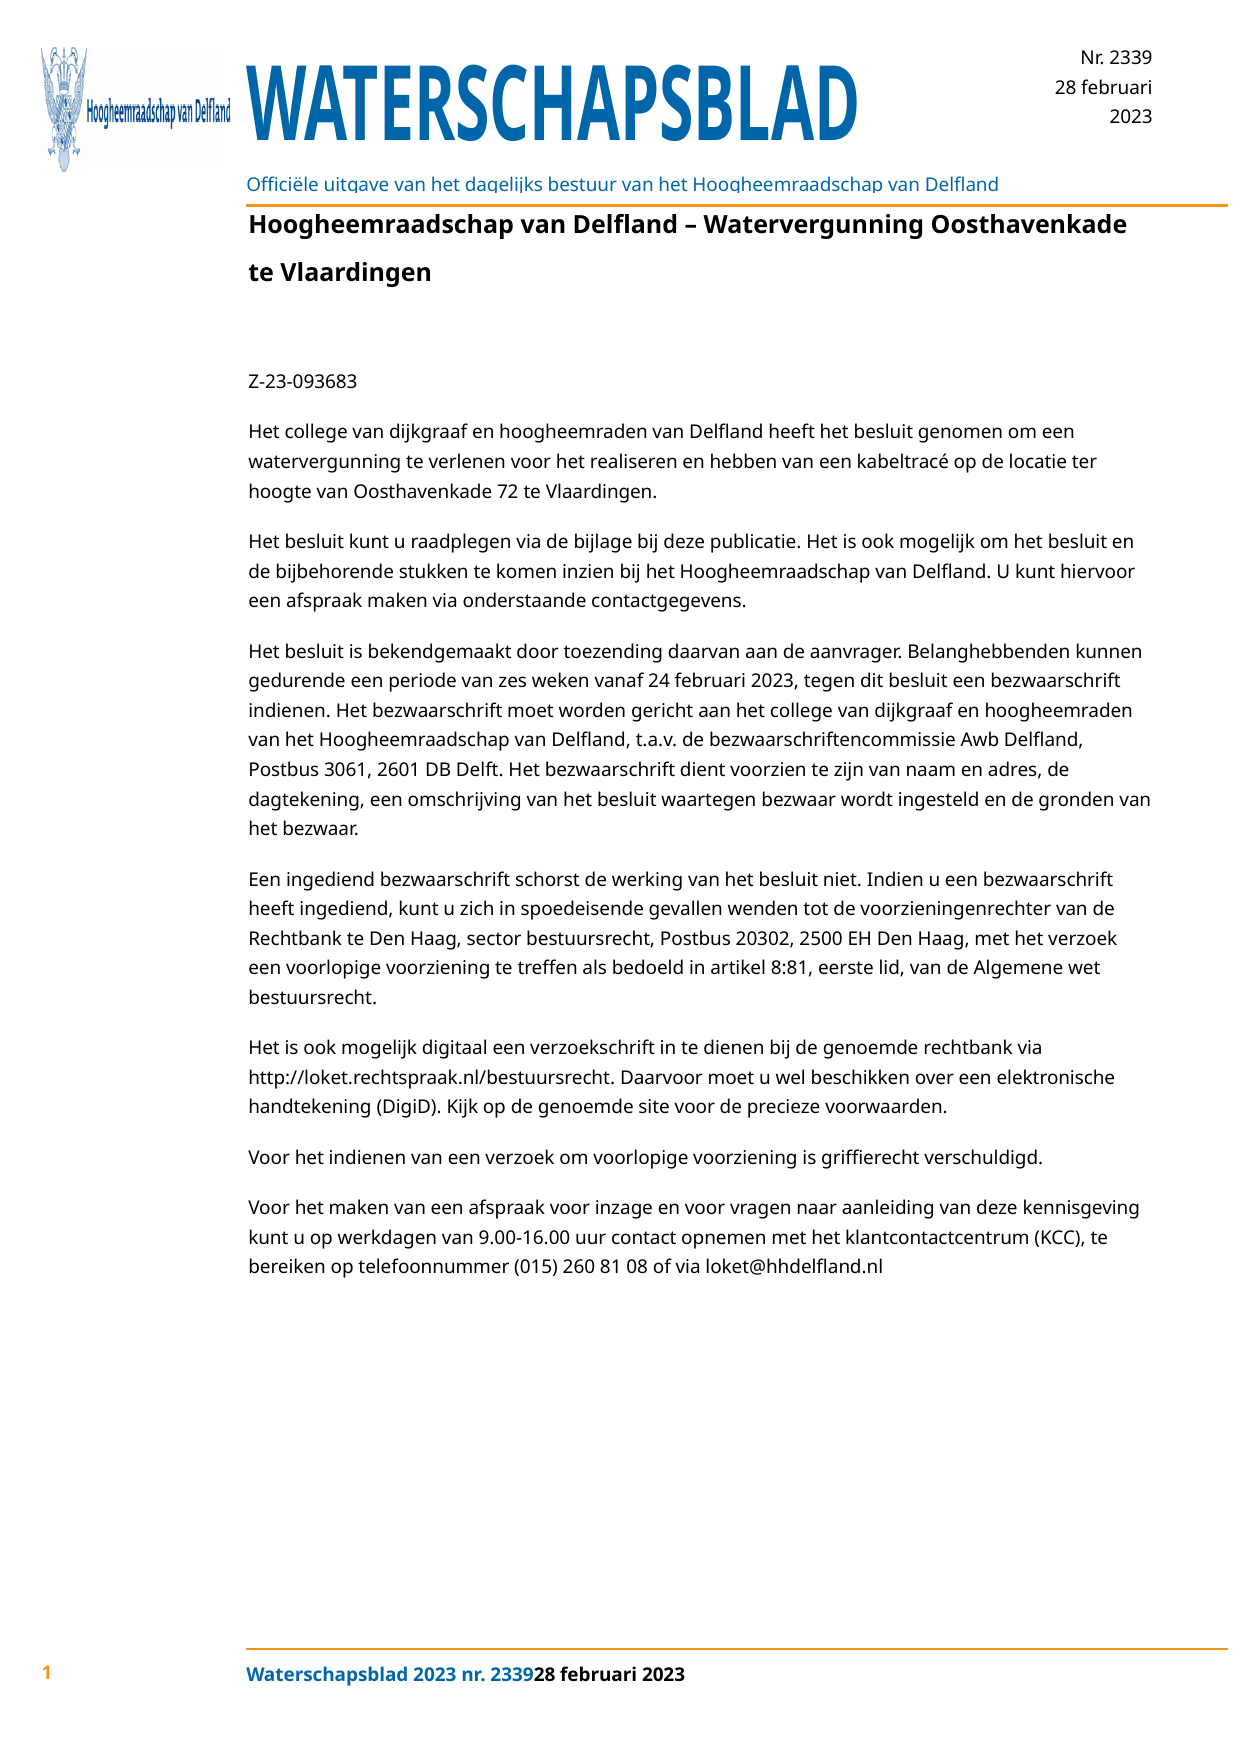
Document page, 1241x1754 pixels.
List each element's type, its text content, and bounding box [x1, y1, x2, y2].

text Voor het indienen van een verzoek om voorlopige voorziening is griffierecht verschuldigd. [248, 1144, 1152, 1170]
text Een ingediend bezwaarschrift schorst de werking van het besluit niet. Indien u een bezwaarschrift heeft ingediend, kunt u zich in spoedeisende gevallen wenden tot de voorzieningenrechter van de Rechtbank te Den Haag, sector bestuursrecht, Postbus 20302, 2500 EH Den Haag, met het verzoek een voorlopige voorziening te treffen als bedoeld in artikel 8:81, eerste lid, van de Algemene wet bestuursrecht. [248, 866, 1152, 1010]
text Z-23-093683 [248, 368, 1152, 394]
text Het besluit kunt u raadplegen via de bijlage bij deze publicatie. Het is ook mogelijk om het besluit en de bijbehorende stukken te komen inzien bij het Hoogheemraadschap van Delfland. U kunt hiervoor een afspraak maken via onderstaande contactgegevens. [248, 528, 1152, 613]
text Hoogheemraadschap van Delfland – Watervergunning Oosthavenkade te Vlaardingen [248, 207, 1152, 288]
text Voor het maken van een afspraak voor inzage en voor vragen naar aanleiding van deze kennisgeving kunt u op werkdagen van 9.00-16.00 uur contact opnemen met het klantcontactcentrum (KCC), te bereiken op telefoonnummer (015) 260 81 08 of via loket@hhdelfland.nl [248, 1194, 1152, 1279]
text Het is ook mogelijk digitaal een verzoekschrift in te dienen bij de genoemde rechtbank via http://loket.rechtspraak.nl/bestuursrecht. Daarvoor moet u wel beschikken over een elektronische handtekening (DigiD). Kijk op de genoemde site voor de precieze voorwaarden. [248, 1034, 1152, 1119]
picture [41, 47, 231, 172]
text Het college van dijkgraaf en hoogheemraden van Delfland heeft het besluit genomen om een watervergunning te verlenen voor het realiseren en hebben van een kabeltracé op de locatie ter hoogte van Oosthavenkade 72 te Vlaardingen. [248, 419, 1152, 504]
text Het besluit is bekendgemaakt door toezending daarvan aan de aanvrager. Belanghebbenden kunnen gedurende een periode van zes weken vanaf 24 februari 2023, tegen dit besluit een bezwaarschrift indienen. Het bezwaarschrift moet worden gericht aan het college van dijkgraaf en hoogheemraden van het Hoogheemraadschap van Delfland, t.a.v. de bezwaarschriftencommissie Awb Delfland, Postbus 3061, 2601 DB Delft. Het bezwaarschrift dient voorzien te zijn van naam en adres, de dagtekening, een omschrijving van het besluit waartegen bezwaar wordt ingesteld en de gronden van het bezwaar. [248, 638, 1152, 841]
